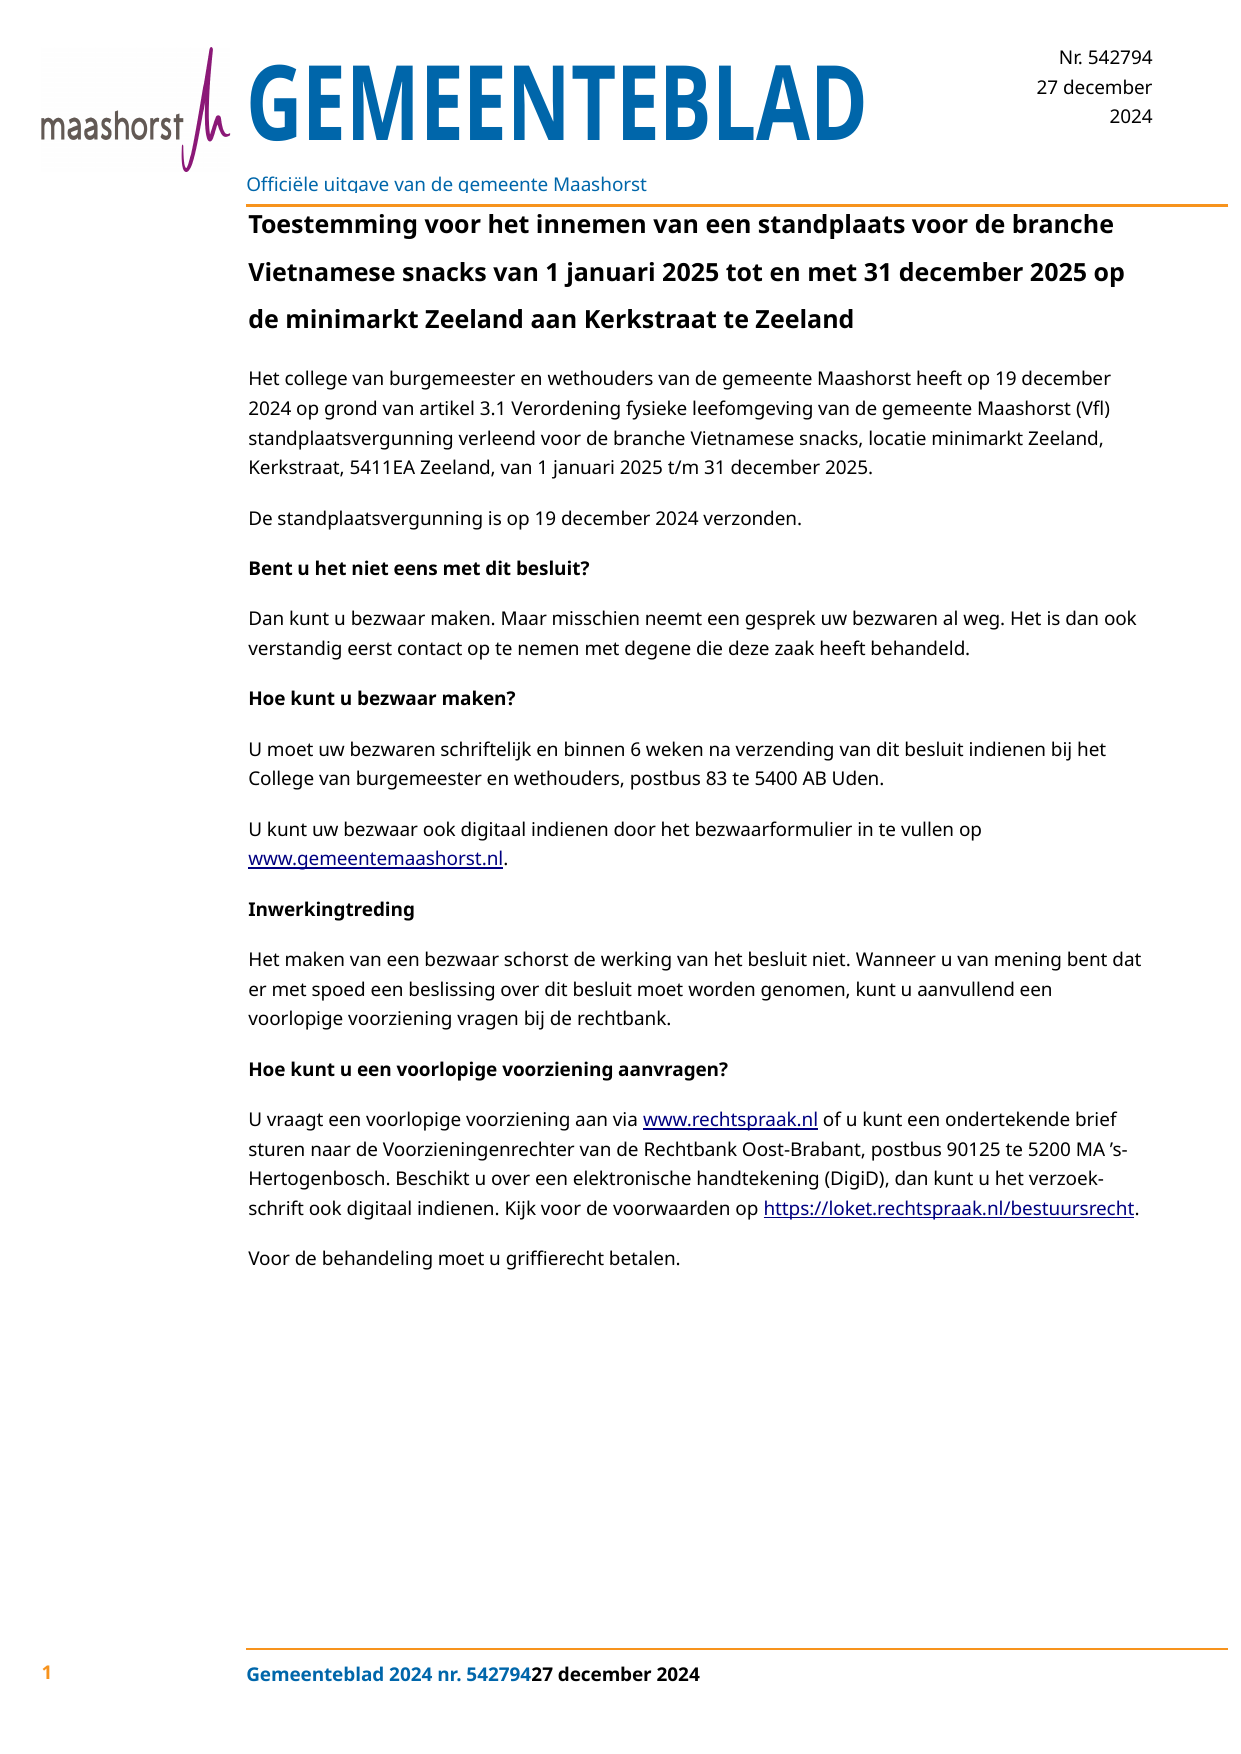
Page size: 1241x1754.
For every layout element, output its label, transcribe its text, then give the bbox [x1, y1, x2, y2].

text Het college van burgemeester en wethouders van de gemeente Maashorst heeft op 19 december 2024 op grond van artikel 3.1 Verordening fysieke leefomgeving van de gemeente Maashorst (Vfl) standplaatsvergunning verleend voor de branche Vietnamese snacks, locatie minimarkt Zeeland, Kerkstraat, 5411EA Zeeland, van 1 januari 2025 t/m 31 december 2025. [248, 366, 1152, 480]
picture [41, 47, 231, 172]
text Toestemming voor het innemen van een standplaats voor de branche Vietnamese snacks van 1 januari 2025 tot en met 31 december 2025 op de minimarkt Zeeland aan Kerkstraat te Zeeland [248, 207, 1152, 336]
text Dan kunt u bezwaar maken. Maar misschien neemt een gesprek uw bezwaren al weg. Het is dan ook verstandig eerst contact op te nemen met degene die deze zaak heeft behandeld. [248, 606, 1152, 661]
text U vraagt een voorlopige voorziening aan via www.rechtspraak.nl of u kunt een ondertekende brief sturen naar de Voorzieningenrechter van de Rechtbank Oost-Brabant, postbus 90125 te 5200 MA ’s-Hertogenbosch. Beschikt u over een elektronische handtekening (DigiD), dan kunt u het verzoek-schrift ook digitaal indienen. Kijk voor de voorwaarden op https://loket.rechtspraak.nl/bestuursrecht. [248, 1106, 1152, 1221]
text Het maken van een bezwaar schorst de werking van het besluit niet. Wanneer u van mening bent dat er met spoed een beslissing over dit besluit moet worden genomen, kunt u aanvullend een voorlopige voorziening vragen bij de rechtbank. [248, 946, 1152, 1031]
text U kunt uw bezwaar ook digitaal indienen door het bezwaarformulier in te vullen op www.gemeentemaashorst.nl. [248, 816, 1152, 871]
text Bent u het niet eens met dit besluit? [248, 555, 1152, 581]
text Hoe kunt u bezwaar maken? [248, 686, 1152, 711]
text Inwerkingtreding [248, 896, 1152, 922]
text U moet uw bezwaren schriftelijk en binnen 6 weken na verzending van dit besluit indienen bij het College van burgemeester en wethouders, postbus 83 te 5400 AB Uden. [248, 736, 1152, 791]
text De standplaatsvergunning is op 19 december 2024 verzonden. [248, 505, 1152, 530]
text Hoe kunt u een voorlopige voorziening aanvragen? [248, 1056, 1152, 1082]
text Voor de behandeling moet u griffierecht betalen. [248, 1246, 1152, 1271]
